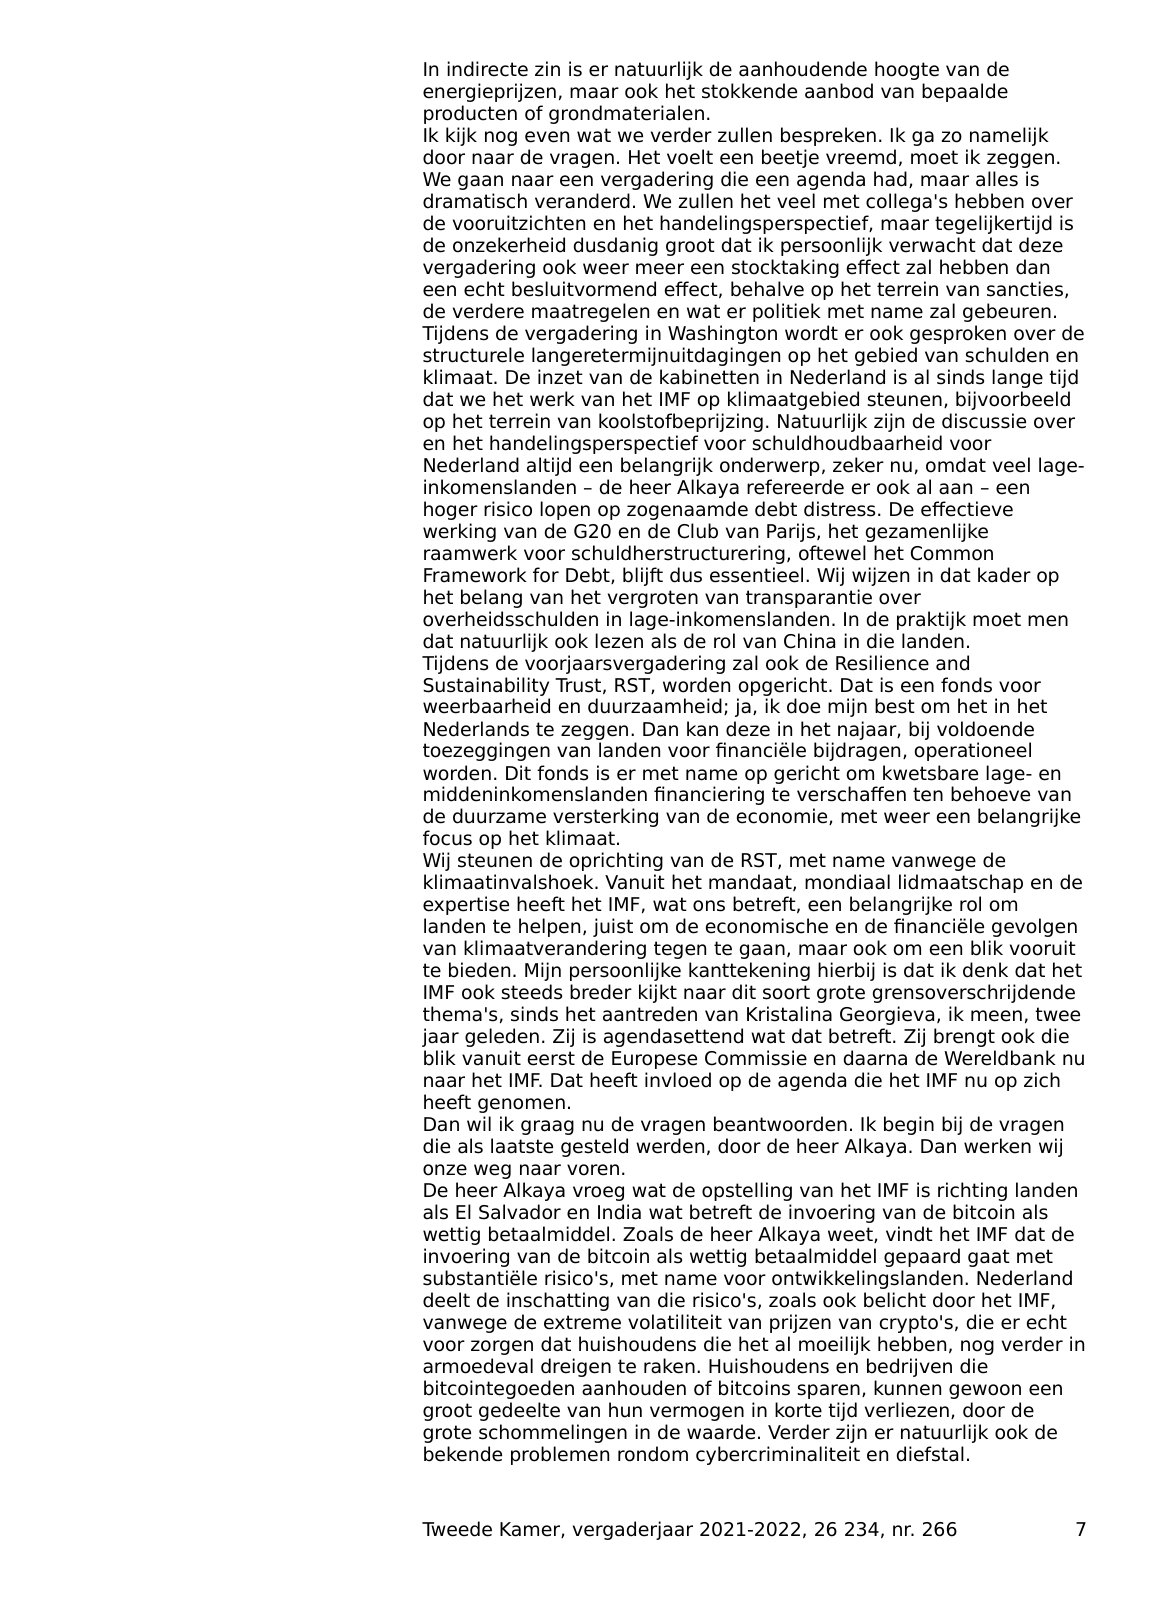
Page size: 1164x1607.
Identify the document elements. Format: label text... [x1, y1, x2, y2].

text Ik kijk nog even wat we verder zullen bespreken. Ik ga zo namelijk door naar de vragen. Het voelt een beetje vreemd, moet ik zeggen. We gaan naar een vergadering die een agenda had, maar alles is dramatisch veranderd. We zullen het veel met collega's hebben over de vooruitzichten en het handelingsperspectief, maar tegelijkertijd is de onzekerheid dusdanig groot dat ik persoonlijk verwacht dat deze vergadering ook weer meer een stocktaking effect zal hebben dan een echt besluitvormend effect, behalve op het terrein van sancties, de verdere maatregelen en wat er politiek met name zal gebeuren. [422, 125, 1087, 323]
text De heer Alkaya vroeg wat de opstelling van het IMF is richting landen als El Salvador en India wat betreft de invoering van de bitcoin als wettig betaalmiddel. Zoals de heer Alkaya weet, vindt het IMF dat de invoering van de bitcoin als wettig betaalmiddel gepaard gaat met substantiële risico's, met name voor ontwikkelingslanden. Nederland deelt de inschatting van die risico's, zoals ook belicht door het IMF, vanwege de extreme volatiliteit van prijzen van crypto's, die er echt voor zorgen dat huishoudens die het al moeilijk hebben, nog verder in armoedeval dreigen te raken. Huishoudens en bedrijven die bitcointegoeden aanhouden of bitcoins sparen, kunnen gewoon een groot gedeelte van hun vermogen in korte tijd verliezen, door de grote schommelingen in de waarde. Verder zijn er natuurlijk ook de bekende problemen rondom cybercriminaliteit en diefstal. [422, 1180, 1087, 1466]
text Tijdens de vergadering in Washington wordt er ook gesproken over de structurele langeretermijnuitdagingen op het gebied van schulden en klimaat. De inzet van de kabinetten in Nederland is al sinds lange tijd dat we het werk van het IMF op klimaatgebied steunen, bijvoorbeeld op het terrein van koolstofbeprijzing. Natuurlijk zijn de discussie over en het handelingsperspectief voor schuldhoudbaarheid voor Nederland altijd een belangrijk onderwerp, zeker nu, omdat veel lage-inkomenslanden – de heer Alkaya refereerde er ook al aan – een hoger risico lopen op zogenaamde debt distress. De effectieve werking van de G20 en de Club van Parijs, het gezamenlijke raamwerk voor schuldherstructurering, oftewel het Common Framework for Debt, blijft dus essentieel. Wij wijzen in dat kader op het belang van het vergroten van transparantie over overheidsschulden in lage-inkomenslanden. In de praktijk moet men dat natuurlijk ook lezen als de rol van China in die landen. [422, 323, 1087, 652]
text Tijdens de voorjaarsvergadering zal ook de Resilience and Sustainability Trust, RST, worden opgericht. Dat is een fonds voor weerbaarheid en duurzaamheid; ja, ik doe mijn best om het in het Nederlands te zeggen. Dan kan deze in het najaar, bij voldoende toezeggingen van landen voor financiële bijdragen, operationeel worden. Dit fonds is er met name op gericht om kwetsbare lage- en middeninkomenslanden financiering te verschaffen ten behoeve van de duurzame versterking van de economie, met weer een belangrijke focus op het klimaat. [422, 652, 1087, 850]
text In indirecte zin is er natuurlijk de aanhoudende hoogte van de energieprijzen, maar ook het stokkende aanbod van bepaalde producten of grondmaterialen. [422, 59, 1087, 125]
text Wij steunen de oprichting van de RST, met name vanwege de klimaatinvalshoek. Vanuit het mandaat, mondiaal lidmaatschap en de expertise heeft het IMF, wat ons betreft, een belangrijke rol om landen te helpen, juist om de economische en de financiële gevolgen van klimaatverandering tegen te gaan, maar ook om een blik vooruit te bieden. Mijn persoonlijke kanttekening hierbij is dat ik denk dat het IMF ook steeds breder kijkt naar dit soort grote grensoverschrijdende thema's, sinds het aantreden van Kristalina Georgieva, ik meen, twee jaar geleden. Zij is agendasettend wat dat betreft. Zij brengt ook die blik vanuit eerst de Europese Commissie en daarna de Wereldbank nu naar het IMF. Dat heeft invloed op de agenda die het IMF nu op zich heeft genomen. [422, 850, 1087, 1114]
text Dan wil ik graag nu de vragen beantwoorden. Ik begin bij de vragen die als laatste gesteld werden, door de heer Alkaya. Dan werken wij onze weg naar voren. [422, 1114, 1087, 1180]
